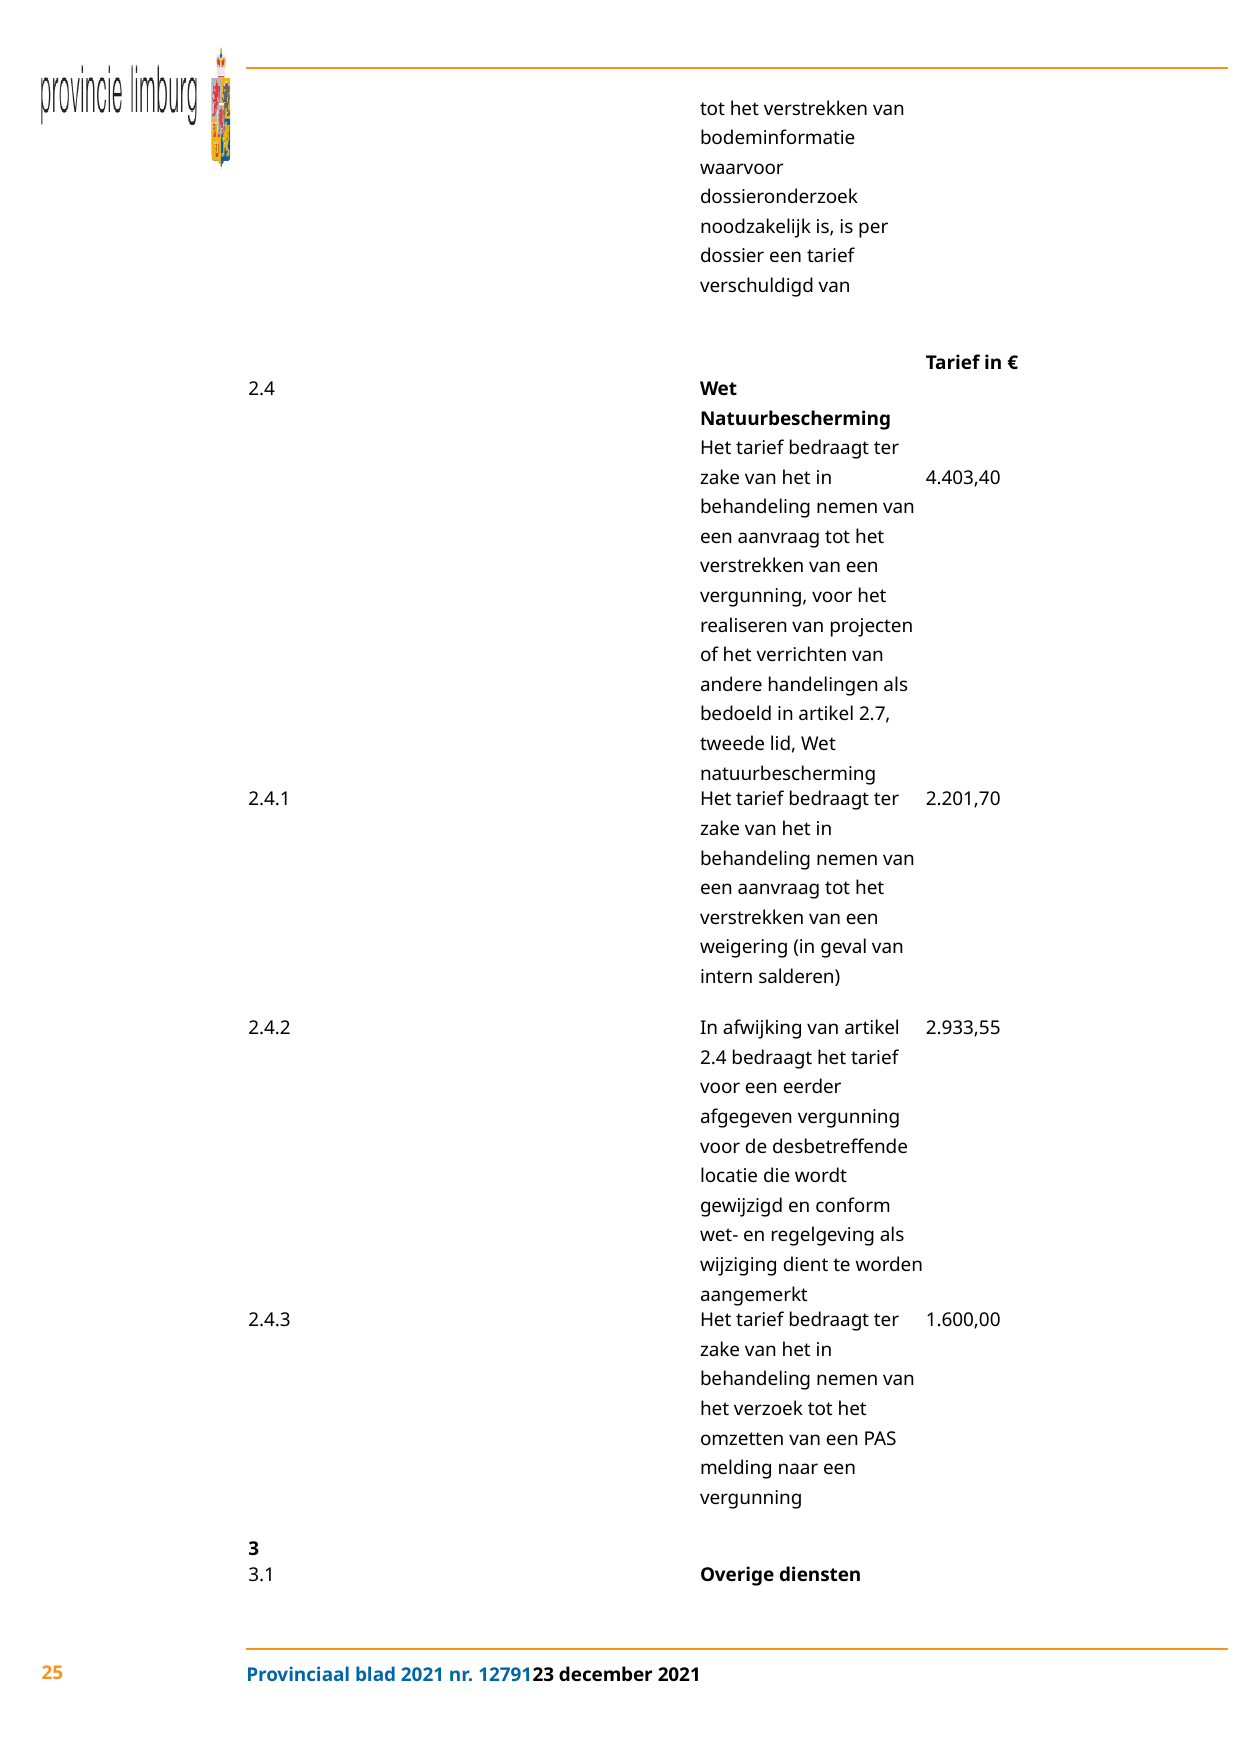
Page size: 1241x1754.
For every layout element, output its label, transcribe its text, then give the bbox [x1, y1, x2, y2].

table_cell [1039, 1510, 1152, 1535]
table_cell Het tarief bedraagt ter zake van het in behandeling nemen van een aanvraag tot het verstrekken van een weigering (in geval van intern salderen) [700, 786, 926, 989]
table_cell [474, 95, 700, 298]
table_cell [248, 1510, 361, 1535]
table_cell 4.403,40 [926, 375, 1152, 786]
picture [41, 47, 231, 172]
table_cell [926, 1535, 1152, 1561]
table_cell [813, 1510, 1038, 1535]
table_cell 2.933,55 [926, 1015, 1152, 1306]
table_cell [248, 95, 474, 298]
table_cell 3.1 [248, 1561, 474, 1587]
table_cell [474, 1015, 700, 1306]
table_cell [700, 298, 926, 324]
table_cell [587, 1510, 813, 1535]
table_cell [361, 1510, 587, 1535]
table_cell 1.600,00 [926, 1306, 1152, 1510]
table_cell Wet Natuurbescherming Het tarief bedraagt ter zake van het in behandeling nemen van een aanvraag tot het verstrekken van een vergunning, voor het realiseren van projecten of het verrichten van andere handelingen als bedoeld in artikel 2.7, tweede lid, Wet natuurbescherming [700, 375, 926, 786]
table_cell [248, 989, 474, 1014]
table_cell tot het verstrekken van bodeminformatie waarvoor dossieronderzoek noodzakelijk is, is per dossier een tarief verschuldigd van [700, 95, 926, 298]
table_cell [248, 350, 474, 375]
table_cell [926, 95, 1152, 298]
table_cell Tarief in € [926, 350, 1152, 375]
table_cell [474, 1306, 700, 1510]
table_cell [474, 1561, 700, 1587]
table_cell [700, 324, 926, 349]
table_cell [474, 375, 700, 786]
table_cell [700, 350, 926, 375]
table_cell [474, 1535, 700, 1561]
table_cell Het tarief bedraagt ter zake van het in behandeling nemen van het verzoek tot het omzetten van een PAS melding naar een vergunning [700, 1306, 926, 1510]
table_cell 2.4.2 [248, 1015, 474, 1306]
table_cell [700, 1535, 926, 1561]
table_cell [248, 298, 474, 324]
table_cell 2.4 [248, 375, 474, 786]
table_cell [474, 989, 700, 1014]
table_cell [248, 324, 474, 349]
table_cell [474, 324, 700, 349]
table_cell 2.201,70 [926, 786, 1152, 989]
table_cell [926, 298, 1152, 324]
table_cell [474, 786, 700, 989]
table_cell Overige diensten [700, 1561, 926, 1587]
table_cell [926, 989, 1152, 1014]
table_cell 2.4.1 [248, 786, 474, 989]
table_cell In afwijking van artikel 2.4 bedraagt het tarief voor een eerder afgegeven vergunning voor de desbetreffende locatie die wordt gewijzigd en conform wet- en regelgeving als wijziging dient te worden aangemerkt [700, 1015, 926, 1306]
table_cell [474, 298, 700, 324]
table_cell 3 [248, 1535, 474, 1561]
table_cell 2.4.3 [248, 1306, 474, 1510]
table_cell [926, 324, 1152, 349]
table_cell [700, 989, 926, 1014]
table_cell [474, 350, 700, 375]
table_cell [926, 1561, 1152, 1587]
